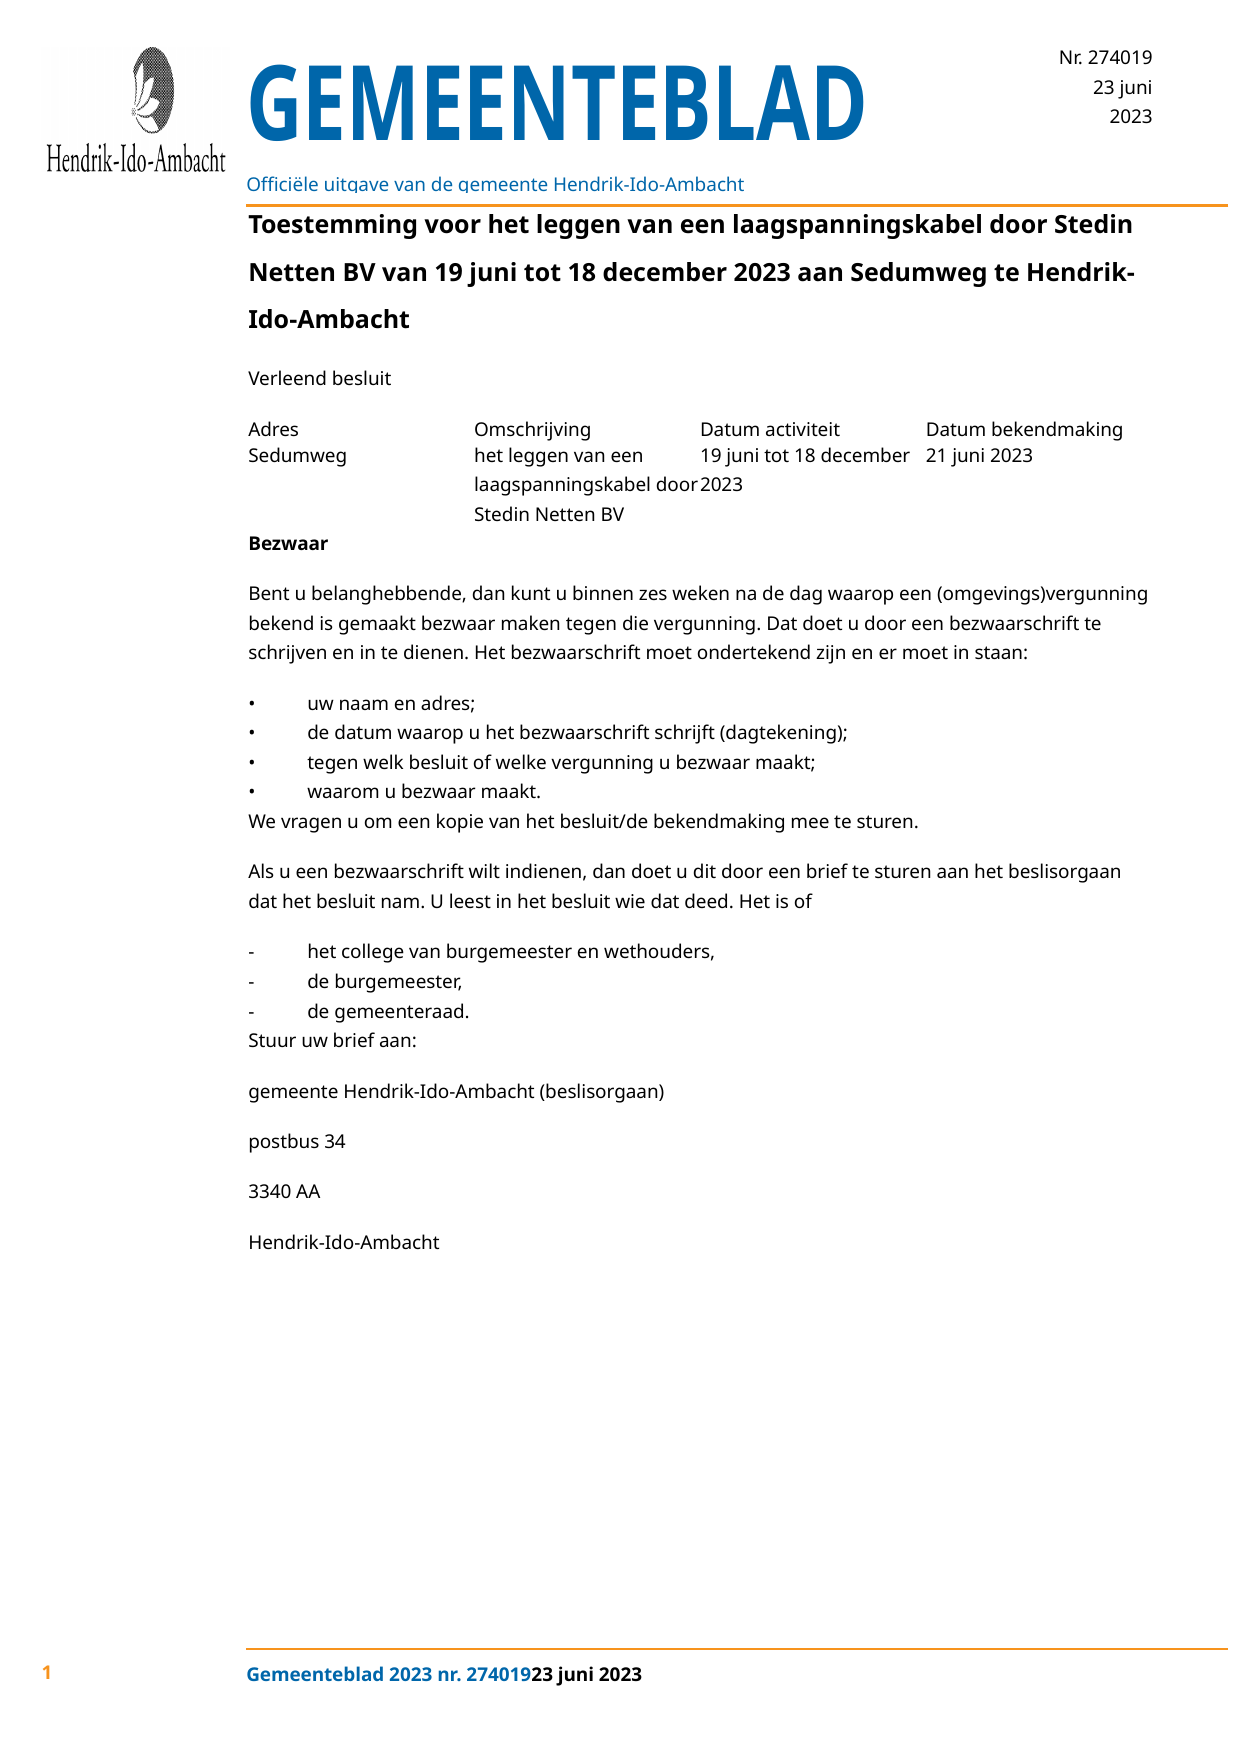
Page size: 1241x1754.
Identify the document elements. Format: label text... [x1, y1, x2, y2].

list tegen welk besluit of welke vergunning u bezwaar maakt; [248, 749, 1152, 775]
table_header Omschrijving [474, 416, 700, 442]
table_cell Sedumweg [248, 442, 474, 527]
list de gemeenteraad. [248, 998, 1152, 1023]
list de burgemeester, [248, 968, 1152, 994]
list uw naam en adres; [248, 690, 1152, 716]
text Bezwaar [248, 530, 1152, 556]
table_header Adres [248, 416, 474, 442]
text gemeente Hendrik-Ido-Ambacht (beslisorgaan) [248, 1078, 1152, 1103]
text Hendrik-Ido-Ambacht [248, 1229, 1152, 1255]
list het college van burgemeester en wethouders, [248, 939, 1152, 964]
text Als u een bezwaarschrift wilt indienen, dan doet u dit door een brief te sturen aan het beslisorgaan dat het besluit nam. U leest in het besluit wie dat deed. Het is of [248, 859, 1152, 914]
text Stuur uw brief aan: [248, 1027, 1152, 1053]
list waarom u bezwaar maakt. [248, 779, 1152, 804]
text We vragen u om een kopie van het besluit/de bekendmaking mee te sturen. [248, 808, 1152, 834]
table_cell 19 juni tot 18 december 2023 [700, 442, 926, 527]
table_header Datum activiteit [700, 416, 926, 442]
picture [41, 47, 231, 172]
text 3340 AA [248, 1179, 1152, 1204]
text Verleend besluit [248, 366, 1152, 391]
table_cell 21 juni 2023 [926, 442, 1152, 527]
table_cell het leggen van een laagspanningskabel door Stedin Netten BV [474, 442, 700, 527]
list de datum waarop u het bezwaarschrift schrijft (dagtekening); [248, 719, 1152, 745]
text postbus 34 [248, 1128, 1152, 1154]
text Bent u belanghebbende, dan kunt u binnen zes weken na de dag waarop een (omgevings)vergunning bekend is gemaakt bezwaar maken tegen die vergunning. Dat doet u door een bezwaarschrift te schrijven en in te dienen. Het bezwaarschrift moet ondertekend zijn en er moet in staan: [248, 580, 1152, 665]
table_header Datum bekendmaking [926, 416, 1152, 442]
text Toestemming voor het leggen van een laagspanningskabel door Stedin Netten BV van 19 juni tot 18 december 2023 aan Sedumweg te Hendrik-Ido-Ambacht [248, 207, 1152, 336]
